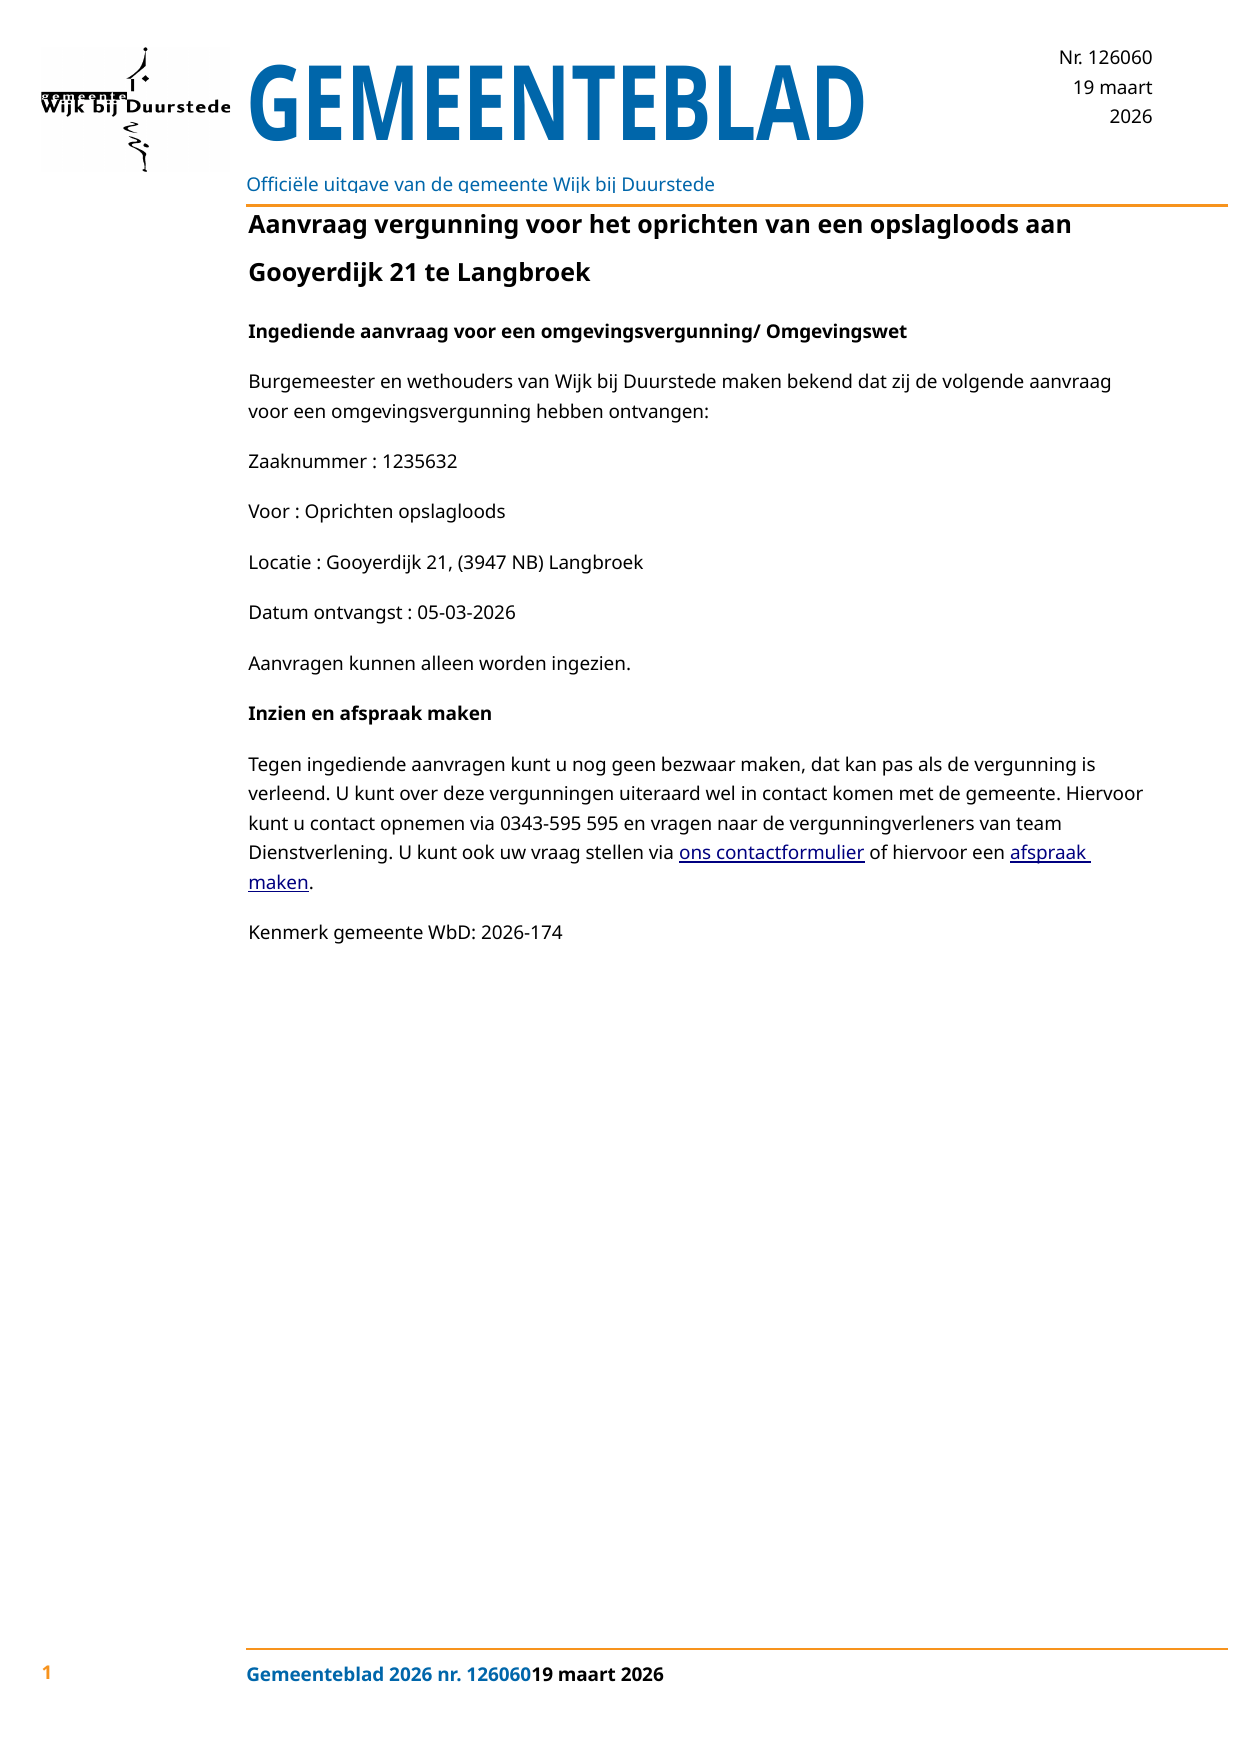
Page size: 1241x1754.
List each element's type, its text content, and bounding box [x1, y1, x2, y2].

picture [41, 47, 231, 172]
text Aanvraag vergunning voor het oprichten van een opslagloods aan Gooyerdijk 21 te Langbroek [248, 207, 1152, 288]
text Ingediende aanvraag voor een omgevingsvergunning/ Omgevingswet [248, 318, 1152, 344]
text Datum ontvangst : 05-03-2026 [248, 599, 1152, 625]
text Tegen ingediende aanvragen kunt u nog geen bezwaar maken, dat kan pas als de vergunning is verleend. U kunt over deze vergunningen uiteraard wel in contact komen met de gemeente. Hiervoor kunt u contact opnemen via 0343-595 595 en vragen naar de vergunningverleners van team Dienstverlening. U kunt ook uw vraag stellen via ons contactformulier of hiervoor een afspraak maken. [248, 751, 1152, 895]
text Burgemeester en wethouders van Wijk bij Duurstede maken bekend dat zij de volgende aanvraag voor een omgevingsvergunning hebben ontvangen: [248, 368, 1152, 424]
text Kenmerk gemeente WbD: 2026-174 [248, 919, 1152, 945]
text Zaaknummer : 1235632 [248, 448, 1152, 474]
text Inzien en afspraak maken [248, 700, 1152, 726]
text Locatie : Gooyerdijk 21, (3947 NB) Langbroek [248, 549, 1152, 575]
text Voor : Oprichten opslagloods [248, 499, 1152, 524]
text Aanvragen kunnen alleen worden ingezien. [248, 650, 1152, 676]
